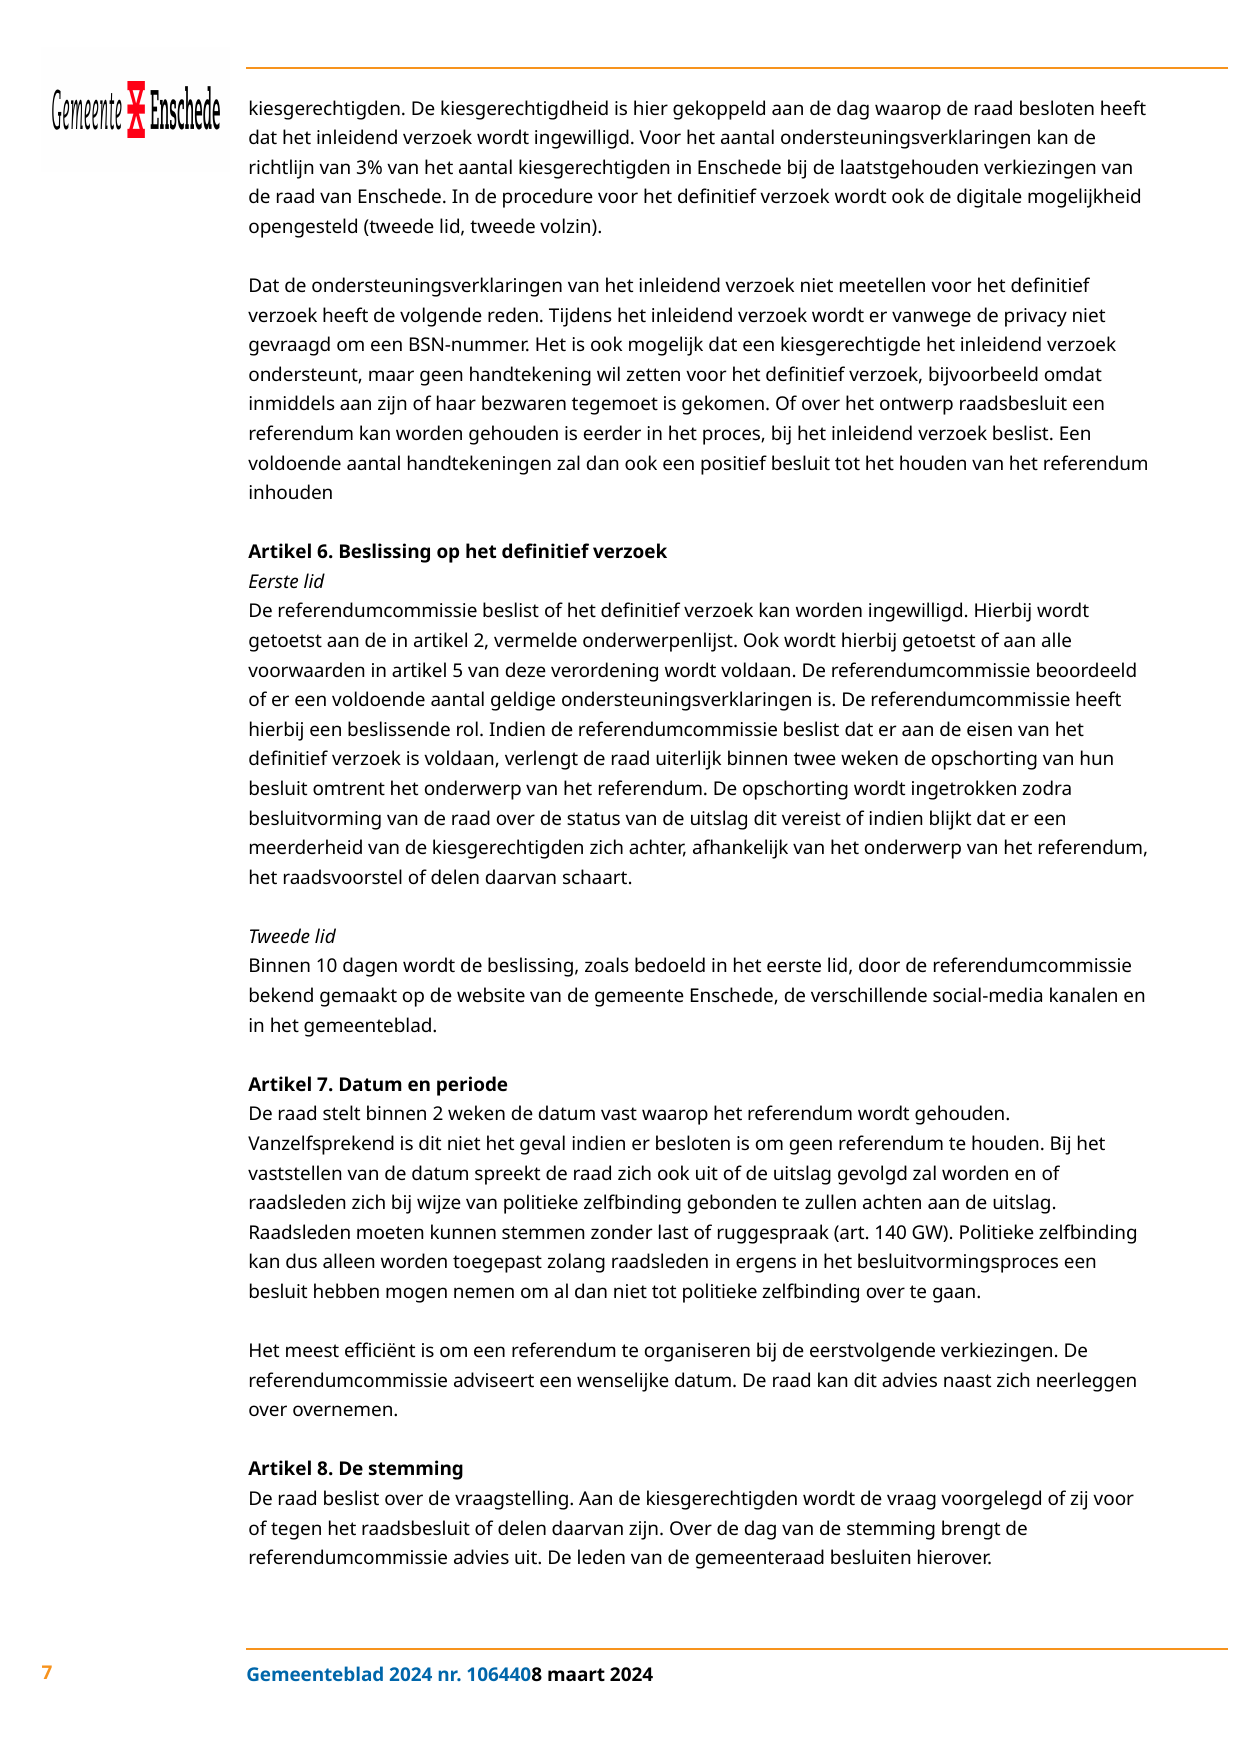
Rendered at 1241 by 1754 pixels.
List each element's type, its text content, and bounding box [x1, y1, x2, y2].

text kiesgerechtigden. De kiesgerechtigdheid is hier gekoppeld aan de dag waarop de raad besloten heeft dat het inleidend verzoek wordt ingewilligd. Voor het aantal ondersteuningsverklaringen kan de richtlijn van 3% van het aantal kiesgerechtigden in Enschede bij de laatstgehouden verkiezingen van de raad van Enschede. In de procedure voor het definitief verzoek wordt ook de digitale mogelijkheid opengesteld (tweede lid, tweede volzin). [248, 95, 1152, 239]
text Artikel 7. Datum en periode [248, 1071, 1152, 1097]
text Tweede lid [248, 923, 1152, 949]
text De raad beslist over de vraagstelling. Aan de kiesgerechtigden wordt de vraag voorgelegd of zij voor of tegen het raadsbesluit of delen daarvan zijn. Over de dag van de stemming brengt de referendumcommissie advies uit. De leden van de gemeenteraad besluiten hierover. [248, 1485, 1152, 1570]
text Het meest efficiënt is om een referendum te organiseren bij de eerstvolgende verkiezingen. De referendumcommissie adviseert een wenselijke datum. De raad kan dit advies naast zich neerleggen over overnemen. [248, 1337, 1152, 1422]
text Dat de ondersteuningsverklaringen van het inleidend verzoek niet meetellen voor het definitief verzoek heeft de volgende reden. Tijdens het inleidend verzoek wordt er vanwege de privacy niet gevraagd om een BSN-nummer. Het is ook mogelijk dat een kiesgerechtigde het inleidend verzoek ondersteunt, maar geen handtekening wil zetten voor het definitief verzoek, bijvoorbeeld omdat inmiddels aan zijn of haar bezwaren tegemoet is gekomen. Of over het ontwerp raadsbesluit een referendum kan worden gehouden is eerder in het proces, bij het inleidend verzoek beslist. Een voldoende aantal handtekeningen zal dan ook een positief besluit tot het houden van het referendum inhouden [248, 272, 1152, 505]
text Artikel 8. De stemming [248, 1456, 1152, 1481]
text Artikel 6. Beslissing op het definitief verzoek [248, 538, 1152, 564]
picture [41, 47, 231, 172]
text De referendumcommissie beslist of het definitief verzoek kan worden ingewilligd. Hierbij wordt getoetst aan de in artikel 2, vermelde onderwerpenlijst. Ook wordt hierbij getoetst of aan alle voorwaarden in artikel 5 van deze verordening wordt voldaan. De referendumcommissie beoordeeld of er een voldoende aantal geldige ondersteuningsverklaringen is. De referendumcommissie heeft hierbij een beslissende rol. Indien de referendumcommissie beslist dat er aan de eisen van het definitief verzoek is voldaan, verlengt de raad uiterlijk binnen twee weken de opschorting van hun besluit omtrent het onderwerp van het referendum. De opschorting wordt ingetrokken zodra besluitvorming van de raad over de status van de uitslag dit vereist of indien blijkt dat er een meerderheid van de kiesgerechtigden zich achter, afhankelijk van het onderwerp van het referendum, het raadsvoorstel of delen daarvan schaart. [248, 598, 1152, 890]
text De raad stelt binnen 2 weken de datum vast waarop het referendum wordt gehouden. Vanzelfsprekend is dit niet het geval indien er besloten is om geen referendum te houden. Bij het vaststellen van de datum spreekt de raad zich ook uit of de uitslag gevolgd zal worden en of raadsleden zich bij wijze van politieke zelfbinding gebonden te zullen achten aan de uitslag. Raadsleden moeten kunnen stemmen zonder last of ruggespraak (art. 140 GW). Politieke zelfbinding kan dus alleen worden toegepast zolang raadsleden in ergens in het besluitvormingsproces een besluit hebben mogen nemen om al dan niet tot politieke zelfbinding over te gaan. [248, 1101, 1152, 1304]
text Eerste lid [248, 568, 1152, 594]
text Binnen 10 dagen wordt de beslissing, zoals bedoeld in het eerste lid, door de referendumcommissie bekend gemaakt op de website van de gemeente Enschede, de verschillende social-media kanalen en in het gemeenteblad. [248, 953, 1152, 1038]
